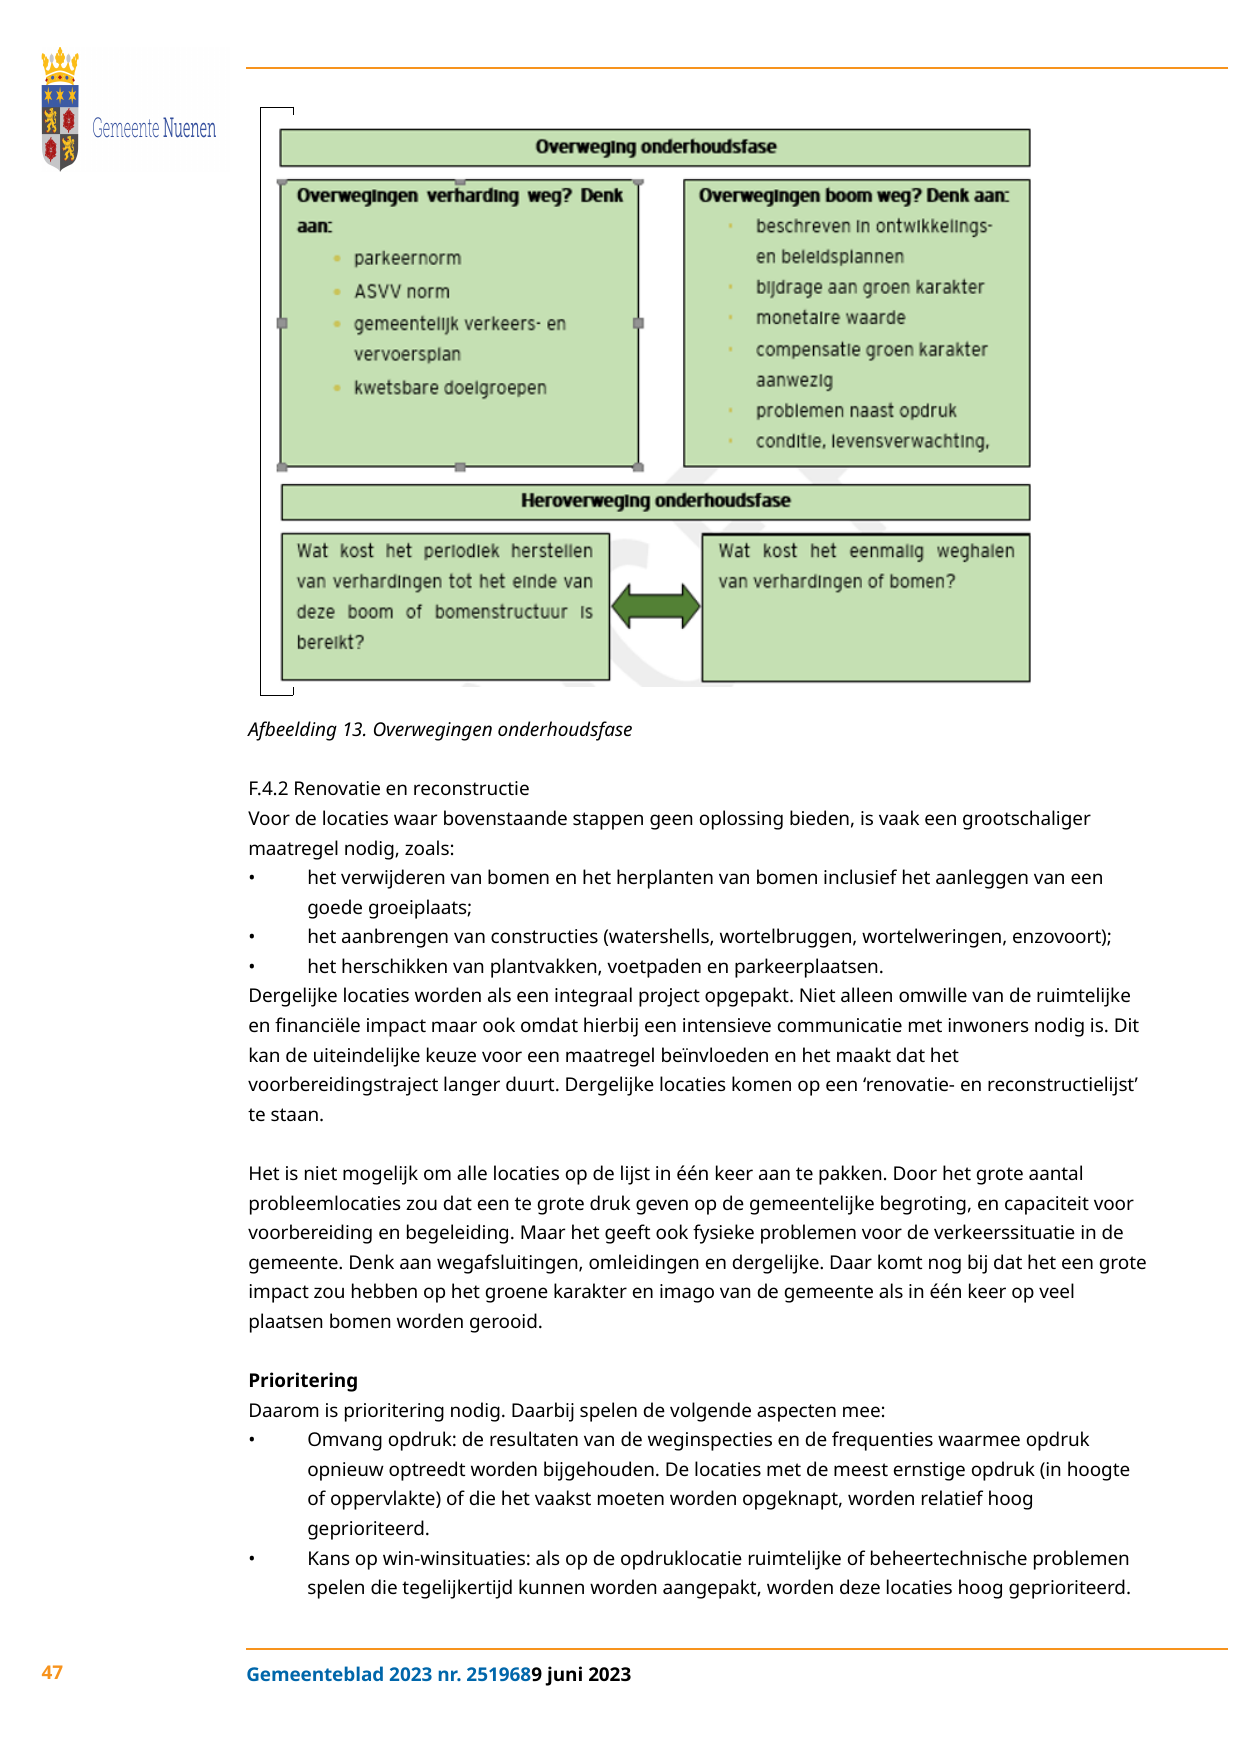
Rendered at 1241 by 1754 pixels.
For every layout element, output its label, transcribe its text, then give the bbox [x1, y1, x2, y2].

text Daarom is prioritering nodig. Daarbij spelen de volgende aspecten mee: [248, 1397, 1152, 1423]
list het herschikken van plantvakken, voetpaden en parkeerplaatsen. [248, 953, 1152, 979]
text Dergelijke locaties worden als een integraal project opgepakt. Niet alleen omwille van de ruimtelijke en financiële impact maar ook omdat hierbij een intensieve communicatie met inwoners nodig is. Dit kan de uiteindelijke keuze voor een maatregel beïnvloeden en het maakt dat het voorbereidingstraject langer duurt. Dergelijke locaties komen op een ‘renovatie- en reconstructielijst’ te staan. [248, 983, 1152, 1127]
text Voor de locaties waar bovenstaande stappen geen oplossing bieden, is vaak een grootschaliger maatregel nodig, zoals: [248, 805, 1152, 861]
list het verwijderen van bomen en het herplanten van bomen inclusief het aanleggen van een goede groeiplaats; [248, 864, 1152, 920]
text F.4.2 Renovatie en reconstructie [248, 776, 1152, 801]
text Prioritering [248, 1367, 1152, 1393]
picture [268, 115, 1037, 687]
text Afbeelding 13. Overwegingen onderhoudsfase [248, 716, 1152, 742]
list het aanbrengen van constructies (watershells, wortelbruggen, wortelweringen, enzovoort); [248, 923, 1152, 949]
picture [41, 47, 231, 172]
text Het is niet mogelijk om alle locaties op de lijst in één keer aan te pakken. Door het grote aantal probleemlocaties zou dat een te grote druk geven op de gemeentelijke begroting, en capaciteit voor voorbereiding en begeleiding. Maar het geeft ook fysieke problemen voor de verkeerssituatie in de gemeente. Denk aan wegafsluitingen, omleidingen en dergelijke. Daar komt nog bij dat het een grote impact zou hebben op het groene karakter en imago van de gemeente als in één keer op veel plaatsen bomen worden gerooid. [248, 1160, 1152, 1334]
list Omvang opdruk: de resultaten van de weginspecties en de frequenties waarmee opdruk opnieuw optreedt worden bijgehouden. De locaties met de meest ernstige opdruk (in hoogte of oppervlakte) of die het vaakst moeten worden opgeknapt, worden relatief hoog geprioriteerd. [248, 1426, 1152, 1541]
list Kans op win-winsituaties: als op de opdruklocatie ruimtelijke of beheertechnische problemen spelen die tegelijkertijd kunnen worden aangepakt, worden deze locaties hoog geprioriteerd. [248, 1545, 1152, 1600]
